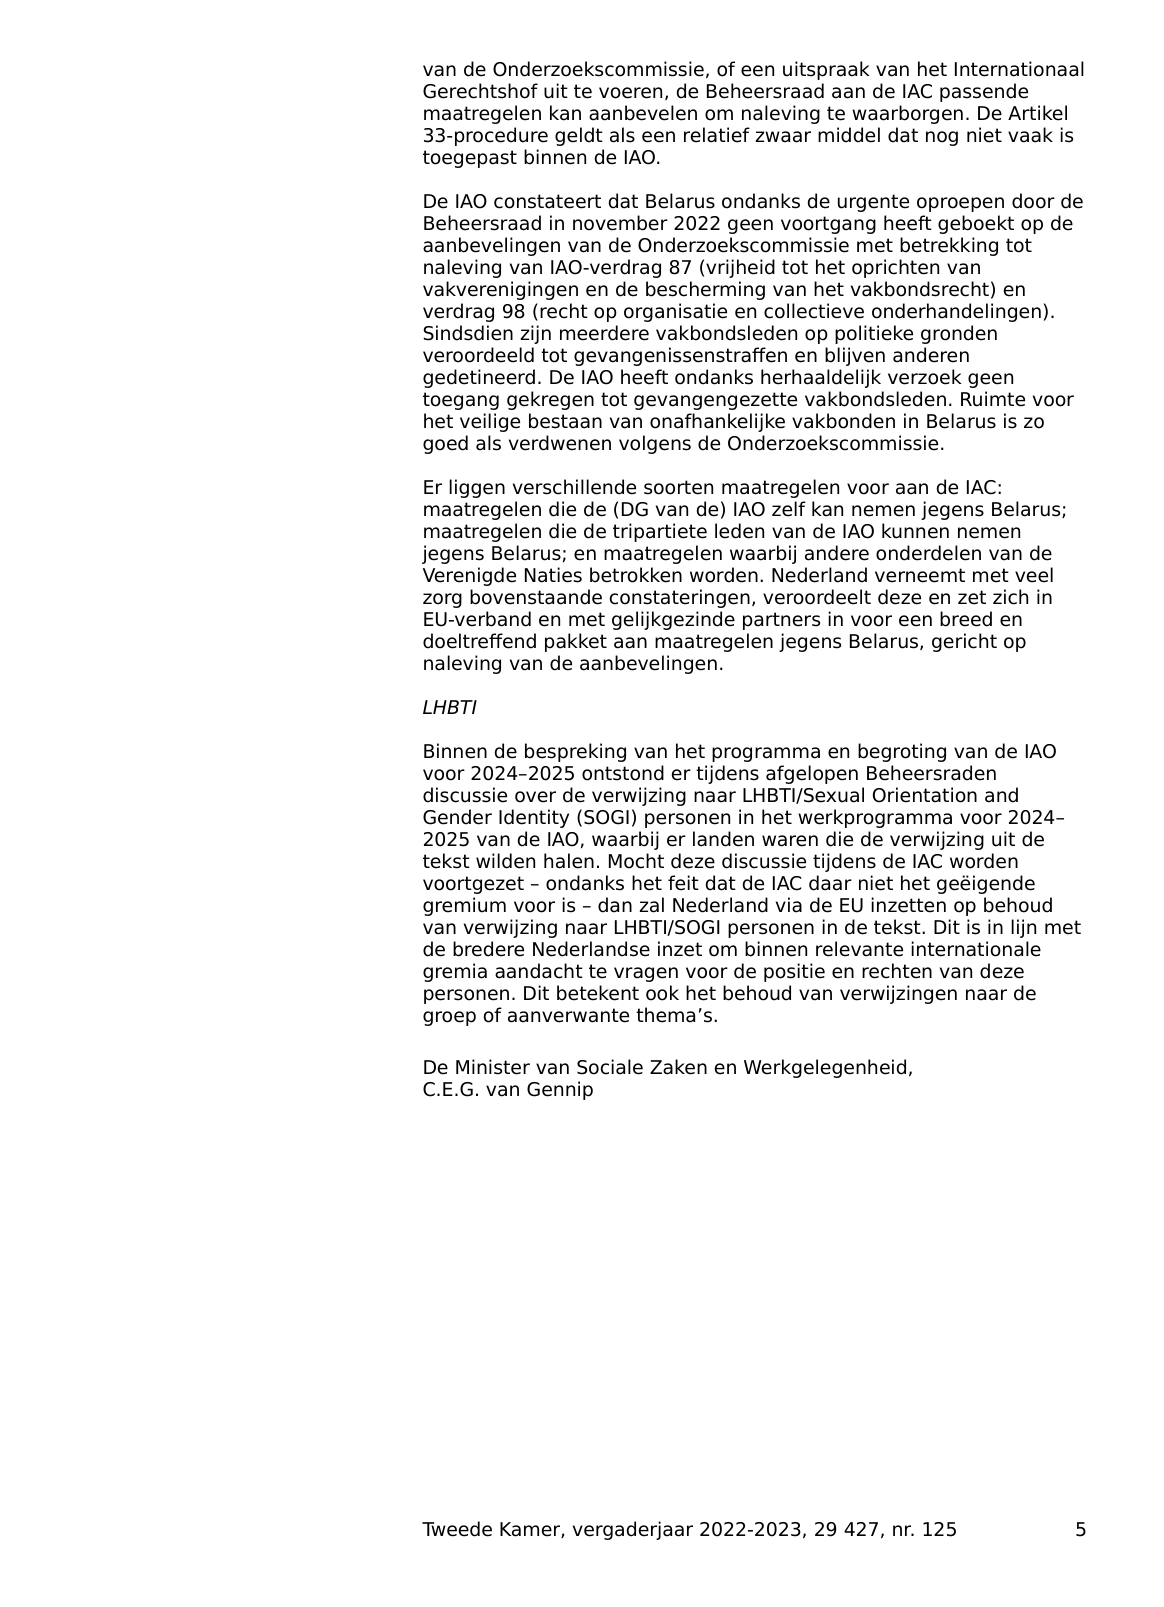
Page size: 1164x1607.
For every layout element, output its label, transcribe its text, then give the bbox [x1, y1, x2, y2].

text De Minister van Sociale Zaken en Werkgelegenheid, C.E.G. van Gennip [422, 1057, 1087, 1101]
text Binnen de bespreking van het programma en begroting van de IAO voor 2024–2025 ontstond er tijdens afgelopen Beheersraden discussie over de verwijzing naar LHBTI/Sexual Orientation and Gender Identity (SOGI) personen in het werkprogramma voor 2024–2025 van de IAO, waarbij er landen waren die de verwijzing uit de tekst wilden halen. Mocht deze discussie tijdens de IAC worden voortgezet – ondanks het feit dat de IAC daar niet het geëigende gremium voor is – dan zal Nederland via de EU inzetten op behoud van verwijzing naar LHBTI/SOGI personen in de tekst. Dit is in lijn met de bredere Nederlandse inzet om binnen relevante internationale gremia aandacht te vragen voor de positie en rechten van deze personen. Dit betekent ook het behoud van verwijzingen naar de groep of aanverwante thema’s. [422, 741, 1087, 1027]
text van de Onderzoekscommissie, of een uitspraak van het Internationaal Gerechtshof uit te voeren, de Beheersraad aan de IAC passende maatregelen kan aanbevelen om naleving te waarborgen. De Artikel 33-procedure geldt als een relatief zwaar middel dat nog niet vaak is toegepast binnen de IAO. [422, 59, 1087, 169]
text De IAO constateert dat Belarus ondanks de urgente oproepen door de Beheersraad in november 2022 geen voortgang heeft geboekt op de aanbevelingen van de Onderzoekscommissie met betrekking tot naleving van IAO-verdrag 87 (vrijheid tot het oprichten van vakverenigingen en de bescherming van het vakbondsrecht) en verdrag 98 (recht op organisatie en collectieve onderhandelingen). Sindsdien zijn meerdere vakbondsleden op politieke gronden veroordeeld tot gevangenissenstraffen en blijven anderen gedetineerd. De IAO heeft ondanks herhaaldelijk verzoek geen toegang gekregen tot gevangengezette vakbondsleden. Ruimte voor het veilige bestaan van onafhankelijke vakbonden in Belarus is zo goed als verdwenen volgens de Onderzoekscommissie. [422, 191, 1087, 455]
text Er liggen verschillende soorten maatregelen voor aan de IAC: maatregelen die de (DG van de) IAO zelf kan nemen jegens Belarus; maatregelen die de tripartiete leden van de IAO kunnen nemen jegens Belarus; en maatregelen waarbij andere onderdelen van de Verenigde Naties betrokken worden. Nederland verneemt met veel zorg bovenstaande constateringen, veroordeelt deze en zet zich in EU-verband en met gelijkgezinde partners in voor een breed en doeltreffend pakket aan maatregelen jegens Belarus, gericht op naleving van de aanbevelingen. [422, 477, 1087, 675]
subtitle LHBTI [422, 697, 1087, 719]
